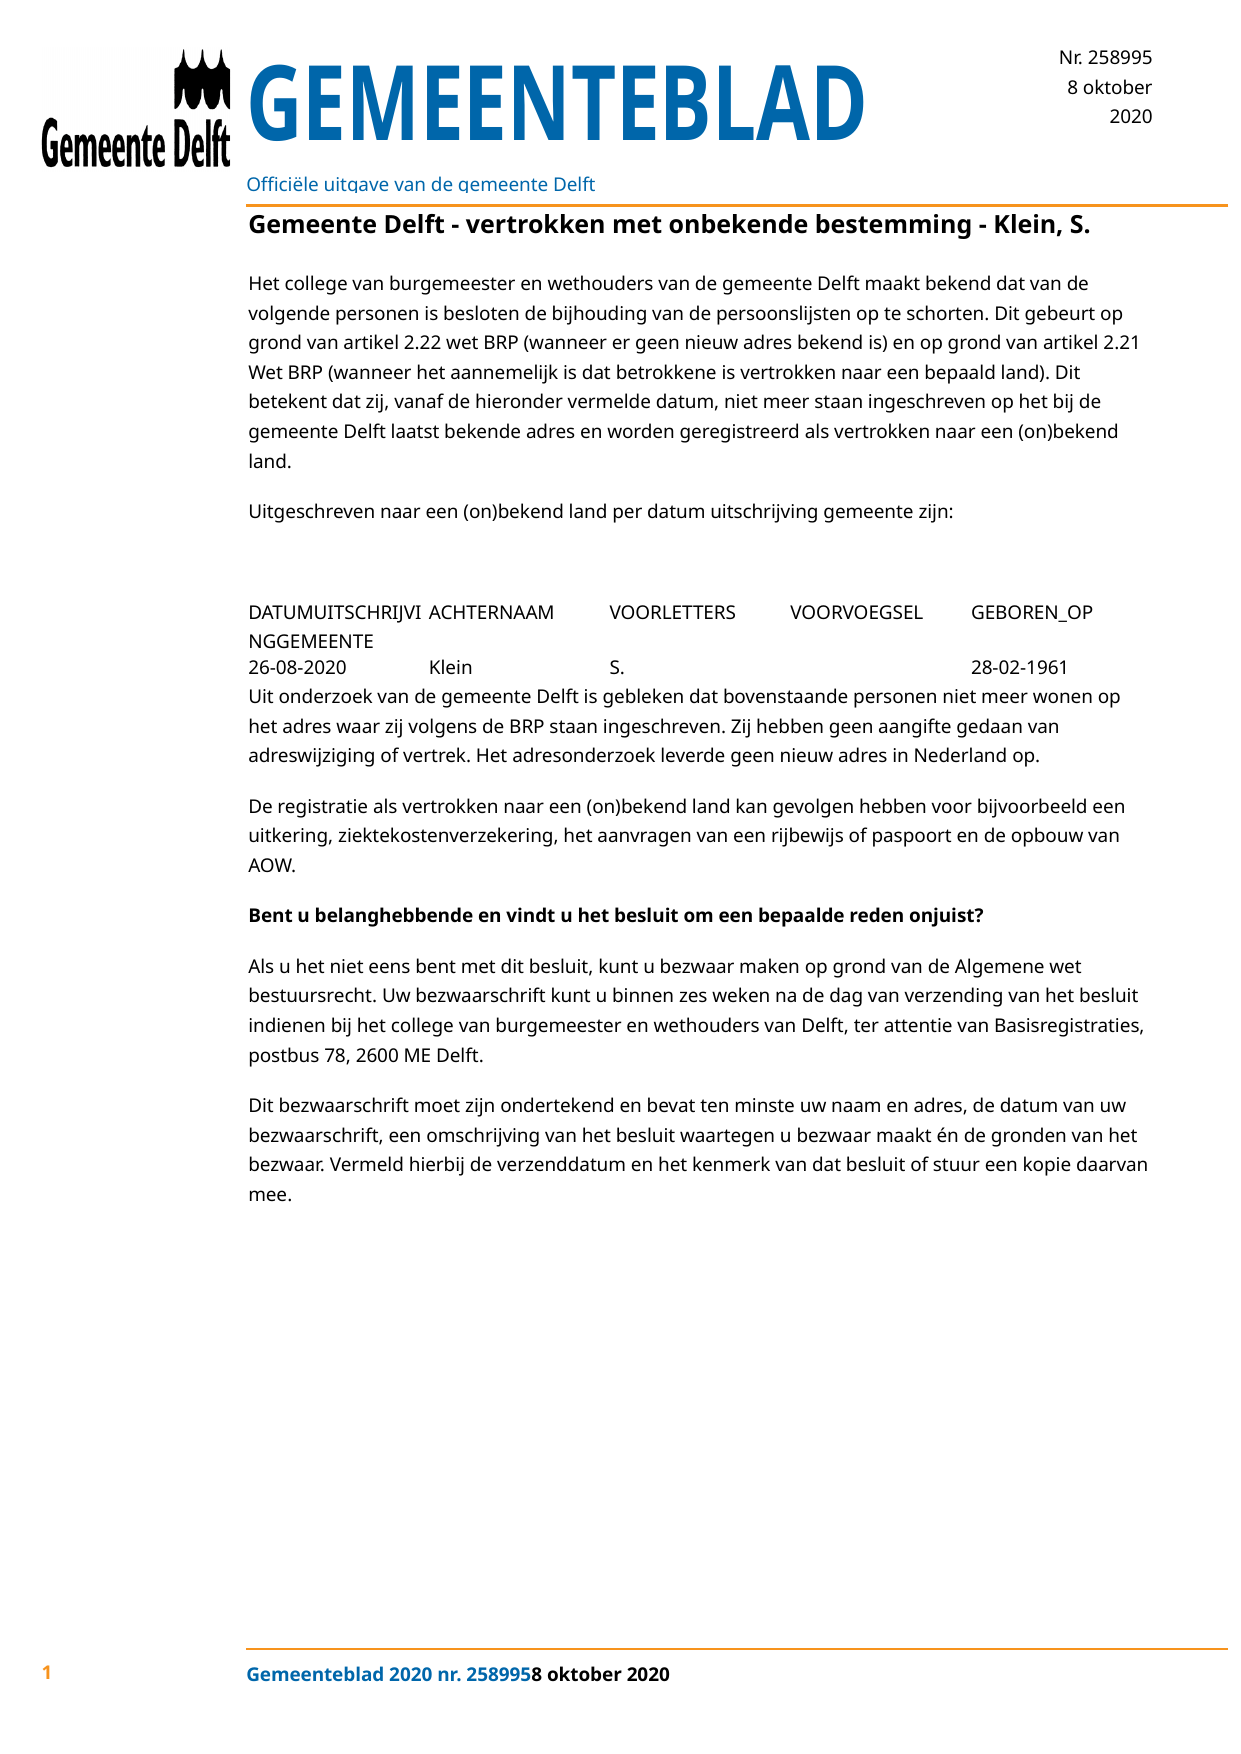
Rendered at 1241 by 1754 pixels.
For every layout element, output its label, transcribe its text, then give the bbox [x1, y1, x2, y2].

text Dit bezwaarschrift moet zijn ondertekend en bevat ten minste uw naam en adres, de datum van uw bezwaarschrift, een omschrijving van het besluit waartegen u bezwaar maakt én de gronden van het bezwaar. Vermeld hierbij de verzenddatum en het kenmerk van dat besluit of stuur een kopie daarvan mee. [248, 1092, 1152, 1207]
table_cell 28-02-1961 [971, 655, 1152, 680]
table_header GEBOREN_OP [971, 599, 1152, 654]
text Uit onderzoek van de gemeente Delft is gebleken dat bovenstaande personen niet meer wonen op het adres waar zij volgens de BRP staan ingeschreven. Zij hebben geen aangifte gedaan van adreswijziging of vertrek. Het adresonderzoek leverde geen nieuw adres in Nederland op. [248, 683, 1152, 768]
table_header ACHTERNAAM [429, 599, 609, 654]
table_cell 26-08-2020 [248, 655, 429, 680]
picture [41, 47, 231, 172]
table_header VOORLETTERS [609, 599, 790, 654]
text Als u het niet eens bent met dit besluit, kunt u bezwaar maken op grond van de Algemene wet bestuursrecht. Uw bezwaarschrift kunt u binnen zes weken na de dag van verzending van het besluit indienen bij het college van burgemeester en wethouders van Delft, ter attentie van Basisregistraties, postbus 78, 2600 ME Delft. [248, 953, 1152, 1067]
table_cell S. [609, 655, 790, 680]
text Gemeente Delft - vertrokken met onbekende bestemming - Klein, S. [248, 207, 1152, 241]
text Uitgeschreven naar een (on)bekend land per datum uitschrijving gemeente zijn: [248, 498, 1152, 524]
text Bent u belanghebbende en vindt u het besluit om een bepaalde reden onjuist? [248, 903, 1152, 928]
table_header DATUMUITSCHRIJVINGGEMEENTE [248, 599, 429, 654]
table_cell [790, 655, 971, 680]
table_cell Klein [429, 655, 609, 680]
text Het college van burgemeester en wethouders van de gemeente Delft maakt bekend dat van de volgende personen is besloten de bijhouding van de persoonslijsten op te schorten. Dit gebeurt op grond van artikel 2.22 wet BRP (wanneer er geen nieuw adres bekend is) en op grond van artikel 2.21 Wet BRP (wanneer het aannemelijk is dat betrokkene is vertrokken naar een bepaald land). Dit betekent dat zij, vanaf de hieronder vermelde datum, niet meer staan ingeschreven op het bij de gemeente Delft laatst bekende adres en worden geregistreerd als vertrokken naar een (on)bekend land. [248, 270, 1152, 473]
text De registratie als vertrokken naar een (on)bekend land kan gevolgen hebben voor bijvoorbeeld een uitkering, ziektekostenverzekering, het aanvragen van een rijbewijs of paspoort en de opbouw van AOW. [248, 793, 1152, 878]
table_header VOORVOEGSEL [790, 599, 971, 654]
